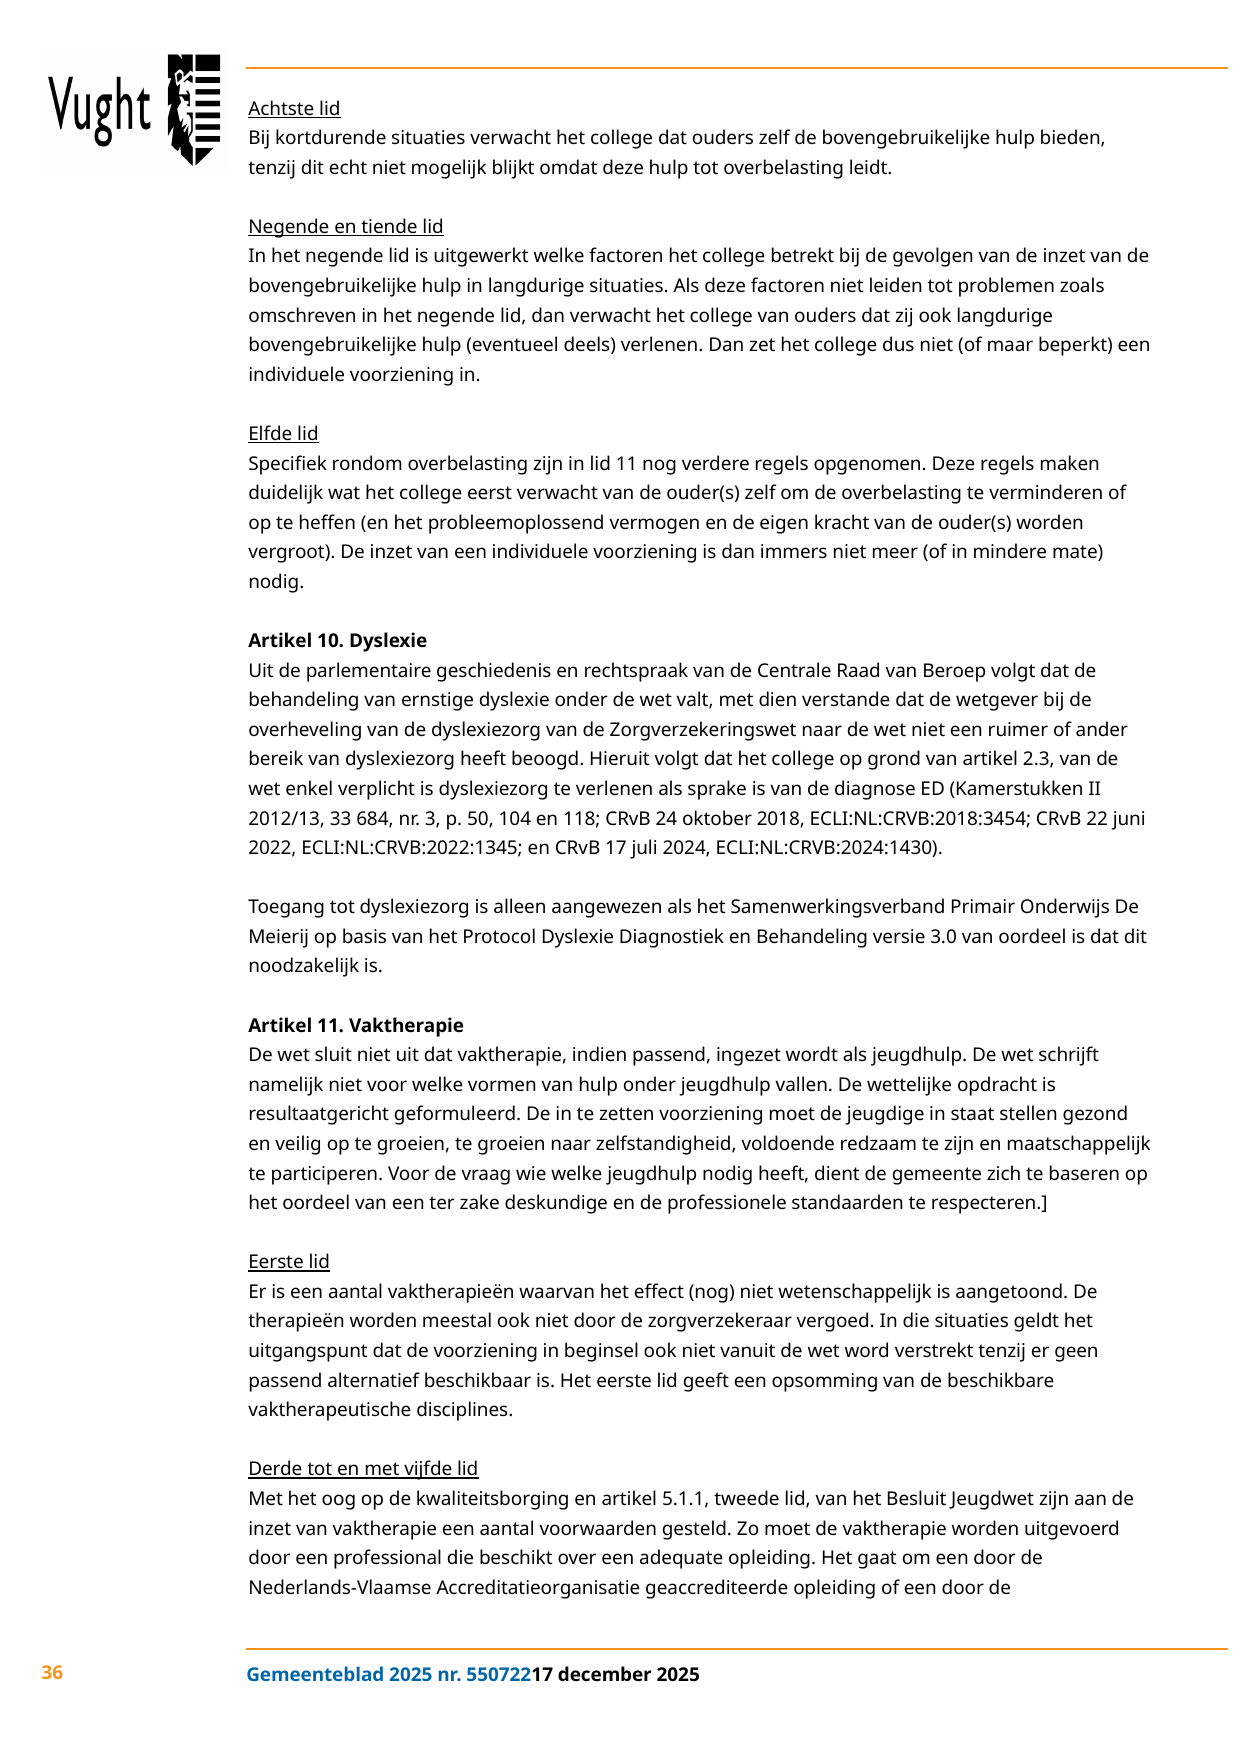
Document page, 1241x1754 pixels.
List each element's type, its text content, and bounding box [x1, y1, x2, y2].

text Er is een aantal vaktherapieën waarvan het effect (nog) niet wetenschappelijk is aangetoond. De therapieën worden meestal ook niet door de zorgverzekeraar vergoed. In die situaties geldt het uitgangspunt dat de voorziening in beginsel ook niet vanuit de wet word verstrekt tenzij er geen passend alternatief beschikbaar is. Het eerste lid geeft een opsomming van de beschikbare vaktherapeutische disciplines. [248, 1278, 1152, 1422]
text Specifiek rondom overbelasting zijn in lid 11 nog verdere regels opgenomen. Deze regels maken duidelijk wat het college eerst verwacht van de ouder(s) zelf om de overbelasting te verminderen of op te heffen (en het probleemoplossend vermogen en de eigen kracht van de ouder(s) worden vergroot). De inzet van een individuele voorziening is dan immers niet meer (of in mindere mate) nodig. [248, 450, 1152, 594]
picture [41, 47, 231, 172]
text Eerste lid [248, 1248, 1152, 1274]
text Artikel 10. Dyslexie [248, 627, 1152, 653]
text Achtste lid [248, 95, 1152, 121]
text In het negende lid is uitgewerkt welke factoren het college betrekt bij de gevolgen van de inzet van de bovengebruikelijke hulp in langdurige situaties. Als deze factoren niet leiden tot problemen zoals omschreven in het negende lid, dan verwacht het college van ouders dat zij ook langdurige bovengebruikelijke hulp (eventueel deels) verlenen. Dan zet het college dus niet (of maar beperkt) een individuele voorziening in. [248, 243, 1152, 387]
text Elfde lid [248, 420, 1152, 446]
text Bij kortdurende situaties verwacht het college dat ouders zelf de bovengebruikelijke hulp bieden, tenzij dit echt niet mogelijk blijkt omdat deze hulp tot overbelasting leidt. [248, 124, 1152, 180]
text Artikel 11. Vaktherapie [248, 1012, 1152, 1038]
text Negende en tiende lid [248, 213, 1152, 239]
text Met het oog op de kwaliteitsborging en artikel 5.1.1, tweede lid, van het Besluit Jeugdwet zijn aan de inzet van vaktherapie een aantal voorwaarden gesteld. Zo moet de vaktherapie worden uitgevoerd door een professional die beschikt over een adequate opleiding. Het gaat om een door de Nederlands-Vlaamse Accreditatieorganisatie geaccrediteerde opleiding of een door de [248, 1485, 1152, 1600]
text De wet sluit niet uit dat vaktherapie, indien passend, ingezet wordt als jeugdhulp. De wet schrijft namelijk niet voor welke vormen van hulp onder jeugdhulp vallen. De wettelijke opdracht is resultaatgericht geformuleerd. De in te zetten voorziening moet de jeugdige in staat stellen gezond en veilig op te groeien, te groeien naar zelfstandigheid, voldoende redzaam te zijn en maatschappelijk te participeren. Voor de vraag wie welke jeugdhulp nodig heeft, dient de gemeente zich te baseren op het oordeel van een ter zake deskundige en de professionele standaarden te respecteren.] [248, 1041, 1152, 1215]
text Toegang tot dyslexiezorg is alleen aangewezen als het Samenwerkingsverband Primair Onderwijs De Meierij op basis van het Protocol Dyslexie Diagnostiek en Behandeling versie 3.0 van oordeel is dat dit noodzakelijk is. [248, 893, 1152, 978]
text Derde tot en met vijfde lid [248, 1456, 1152, 1481]
text Uit de parlementaire geschiedenis en rechtspraak van de Centrale Raad van Beroep volgt dat de behandeling van ernstige dyslexie onder de wet valt, met dien verstande dat de wetgever bij de overheveling van de dyslexiezorg van de Zorgverzekeringswet naar de wet niet een ruimer of ander bereik van dyslexiezorg heeft beoogd. Hieruit volgt dat het college op grond van artikel 2.3, van de wet enkel verplicht is dyslexiezorg te verlenen als sprake is van de diagnose ED (Kamerstukken II 2012/13, 33 684, nr. 3, p. 50, 104 en 118; CRvB 24 oktober 2018, ECLI:NL:CRVB:2018:3454; CRvB 22 juni 2022, ECLI:NL:CRVB:2022:1345; en CRvB 17 juli 2024, ECLI:NL:CRVB:2024:1430). [248, 657, 1152, 860]
